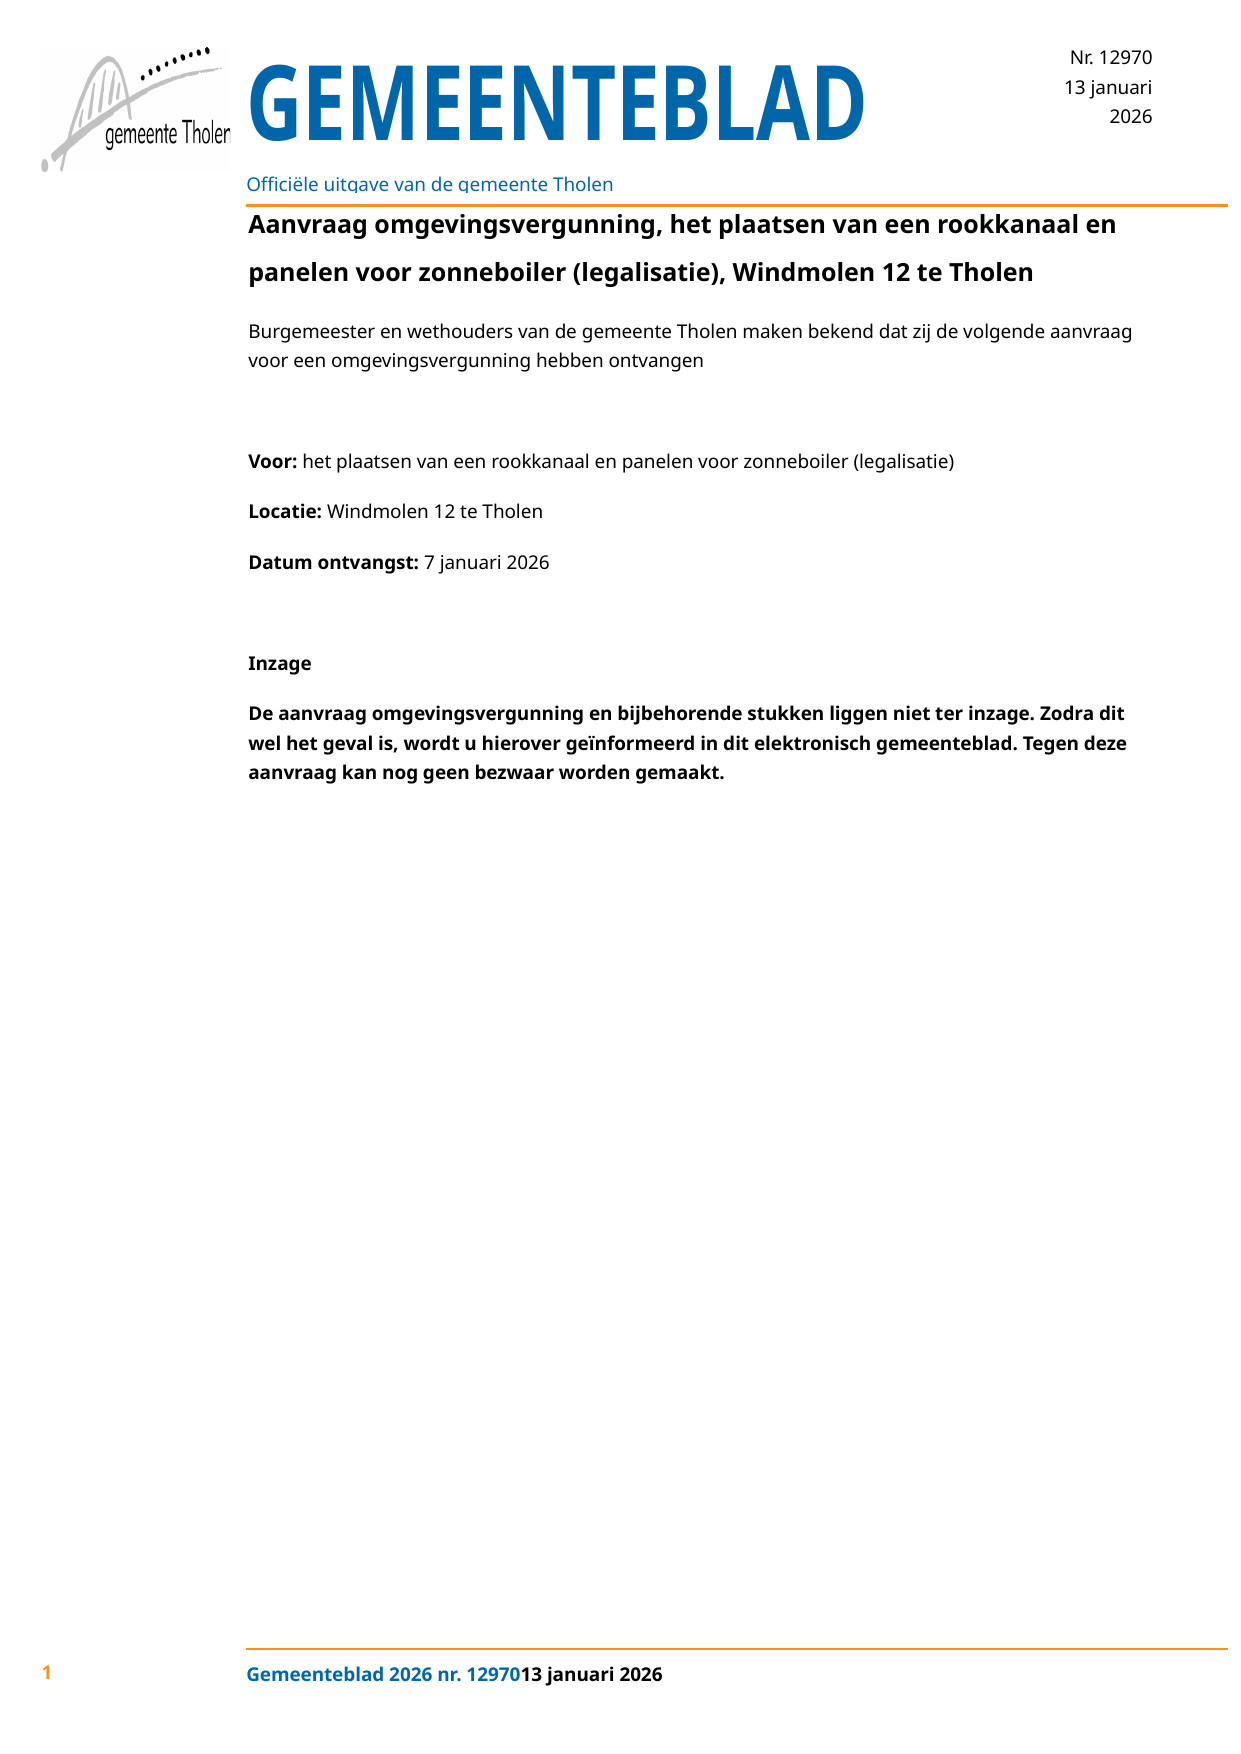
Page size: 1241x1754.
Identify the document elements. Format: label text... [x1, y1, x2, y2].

text Voor: het plaatsen van een rookkanaal en panelen voor zonneboiler (legalisatie) [248, 448, 1152, 474]
text Burgemeester en wethouders van de gemeente Tholen maken bekend dat zij de volgende aanvraag voor een omgevingsvergunning hebben ontvangen [248, 318, 1152, 373]
text Inzage [248, 650, 1152, 676]
text Aanvraag omgevingsvergunning, het plaatsen van een rookkanaal en panelen voor zonneboiler (legalisatie), Windmolen 12 te Tholen [248, 207, 1152, 288]
text Datum ontvangst: 7 januari 2026 [248, 549, 1152, 575]
text Locatie: Windmolen 12 te Tholen [248, 499, 1152, 524]
text De aanvraag omgevingsvergunning en bijbehorende stukken liggen niet ter inzage. Zodra dit wel het geval is, wordt u hierover geïnformeerd in dit elektronisch gemeenteblad. Tegen deze aanvraag kan nog geen bezwaar worden gemaakt. [248, 700, 1152, 785]
picture [41, 47, 231, 172]
